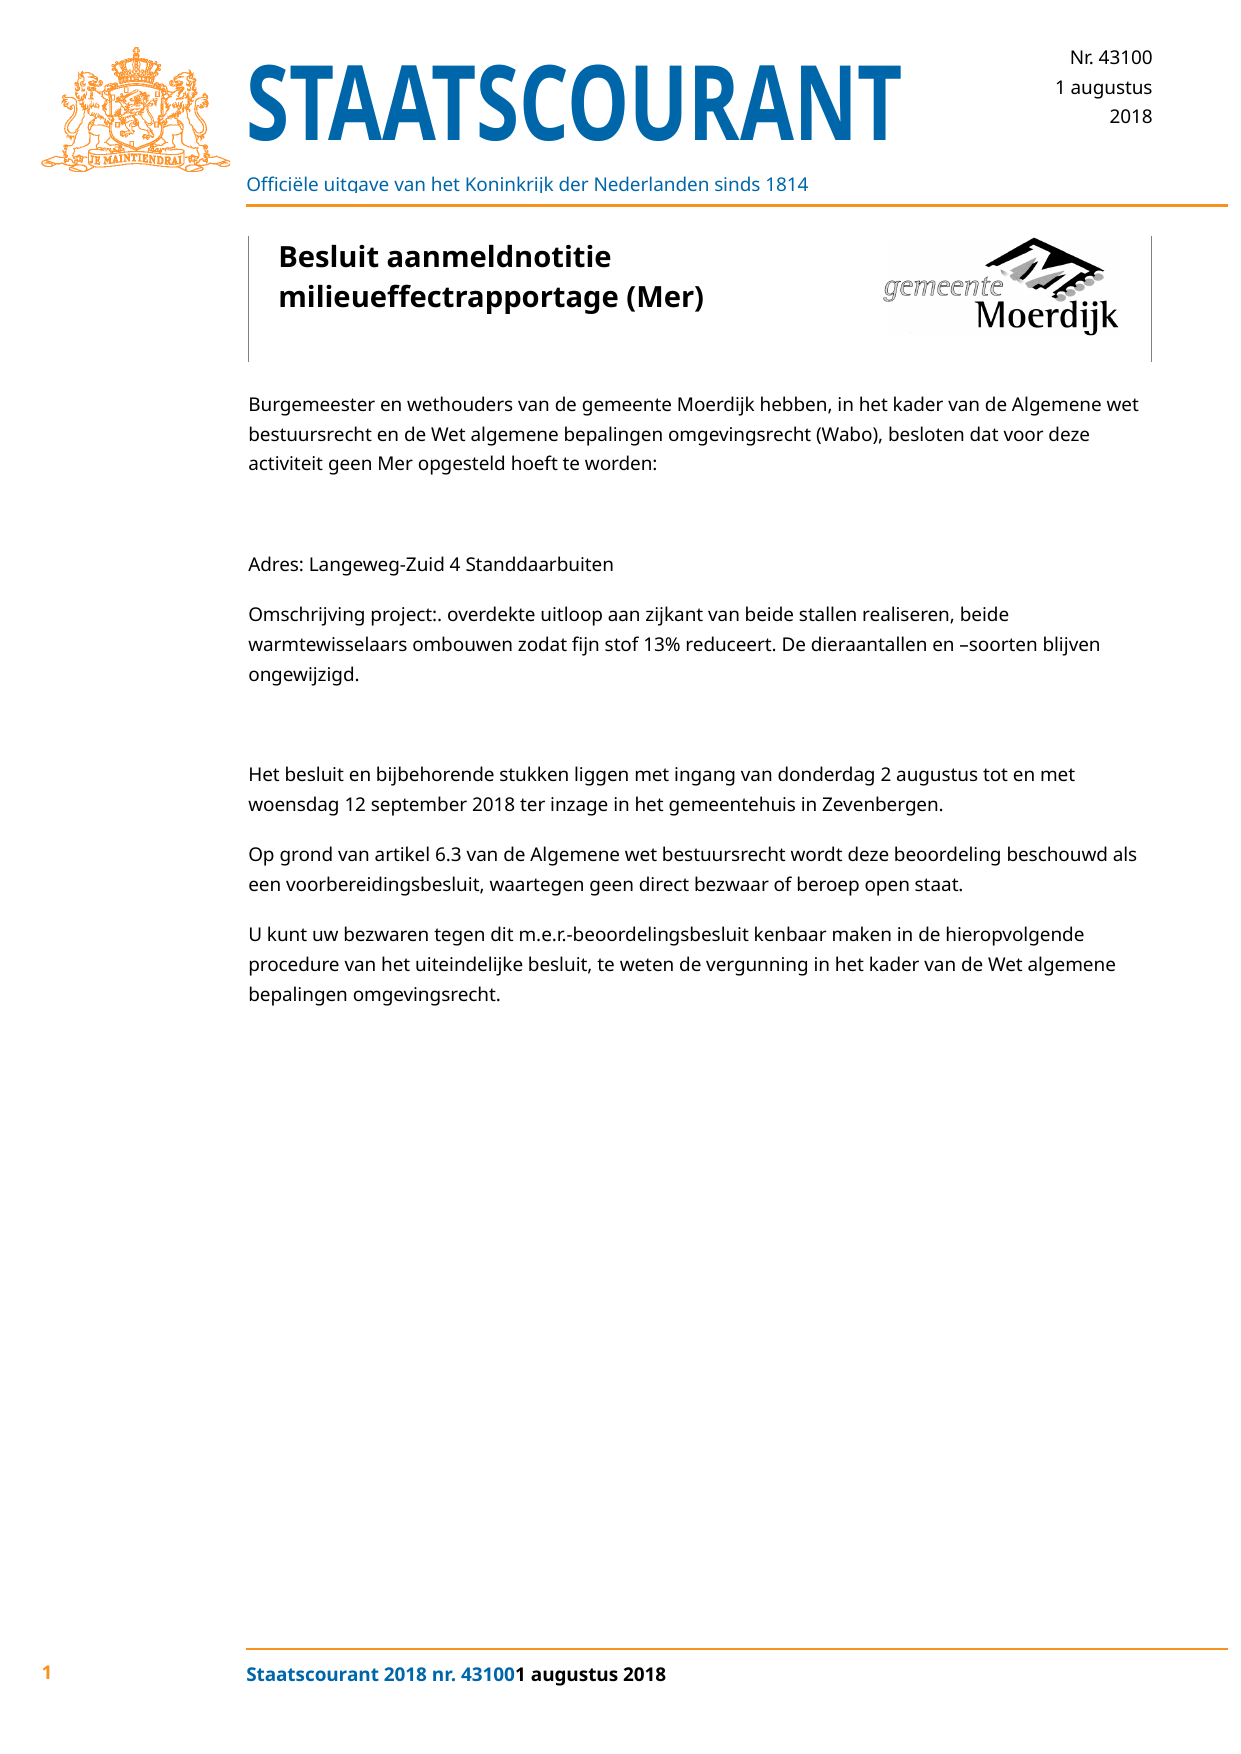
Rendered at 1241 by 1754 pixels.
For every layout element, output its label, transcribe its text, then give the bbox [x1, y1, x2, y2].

text U kunt uw bezwaren tegen dit m.e.r.-beoordelingsbesluit kenbaar maken in de hieropvolgende procedure van het uiteindelijke besluit, te weten de vergunning in het kader van de Wet algemene bepalingen omgevingsrecht. [248, 922, 1152, 1007]
table_header Besluit aanmeldnotitie milieueffectrapportage (Mer) [249, 236, 850, 362]
text Op grond van artikel 6.3 van de Algemene wet bestuursrecht wordt deze beoordeling beschouwd als een voorbereidingsbesluit, waartegen geen direct bezwaar of beroep open staat. [248, 842, 1152, 897]
text Burgemeester en wethouders van de gemeente Moerdijk hebben, in het kader van de Algemene wet bestuursrecht en de Wet algemene bepalingen omgevingsrecht (Wabo), besloten dat voor deze activiteit geen Mer opgesteld hoeft te worden: [248, 391, 1152, 476]
text Adres: Langeweg-Zuid 4 Standdaarbuiten [248, 551, 1152, 577]
text Het besluit en bijbehorende stukken liggen met ingang van donderdag 2 augustus tot en met woensdag 12 september 2018 ter inzage in het gemeentehuis in Zevenbergen. [248, 762, 1152, 817]
picture [882, 236, 1119, 336]
table_header [850, 236, 1151, 362]
text Omschrijving project:. overdekte uitloop aan zijkant van beide stallen realiseren, beide warmtewisselaars ombouwen zodat fijn stof 13% reduceert. De dieraantallen en –soorten blijven ongewijzigd. [248, 602, 1152, 687]
picture [41, 47, 231, 172]
